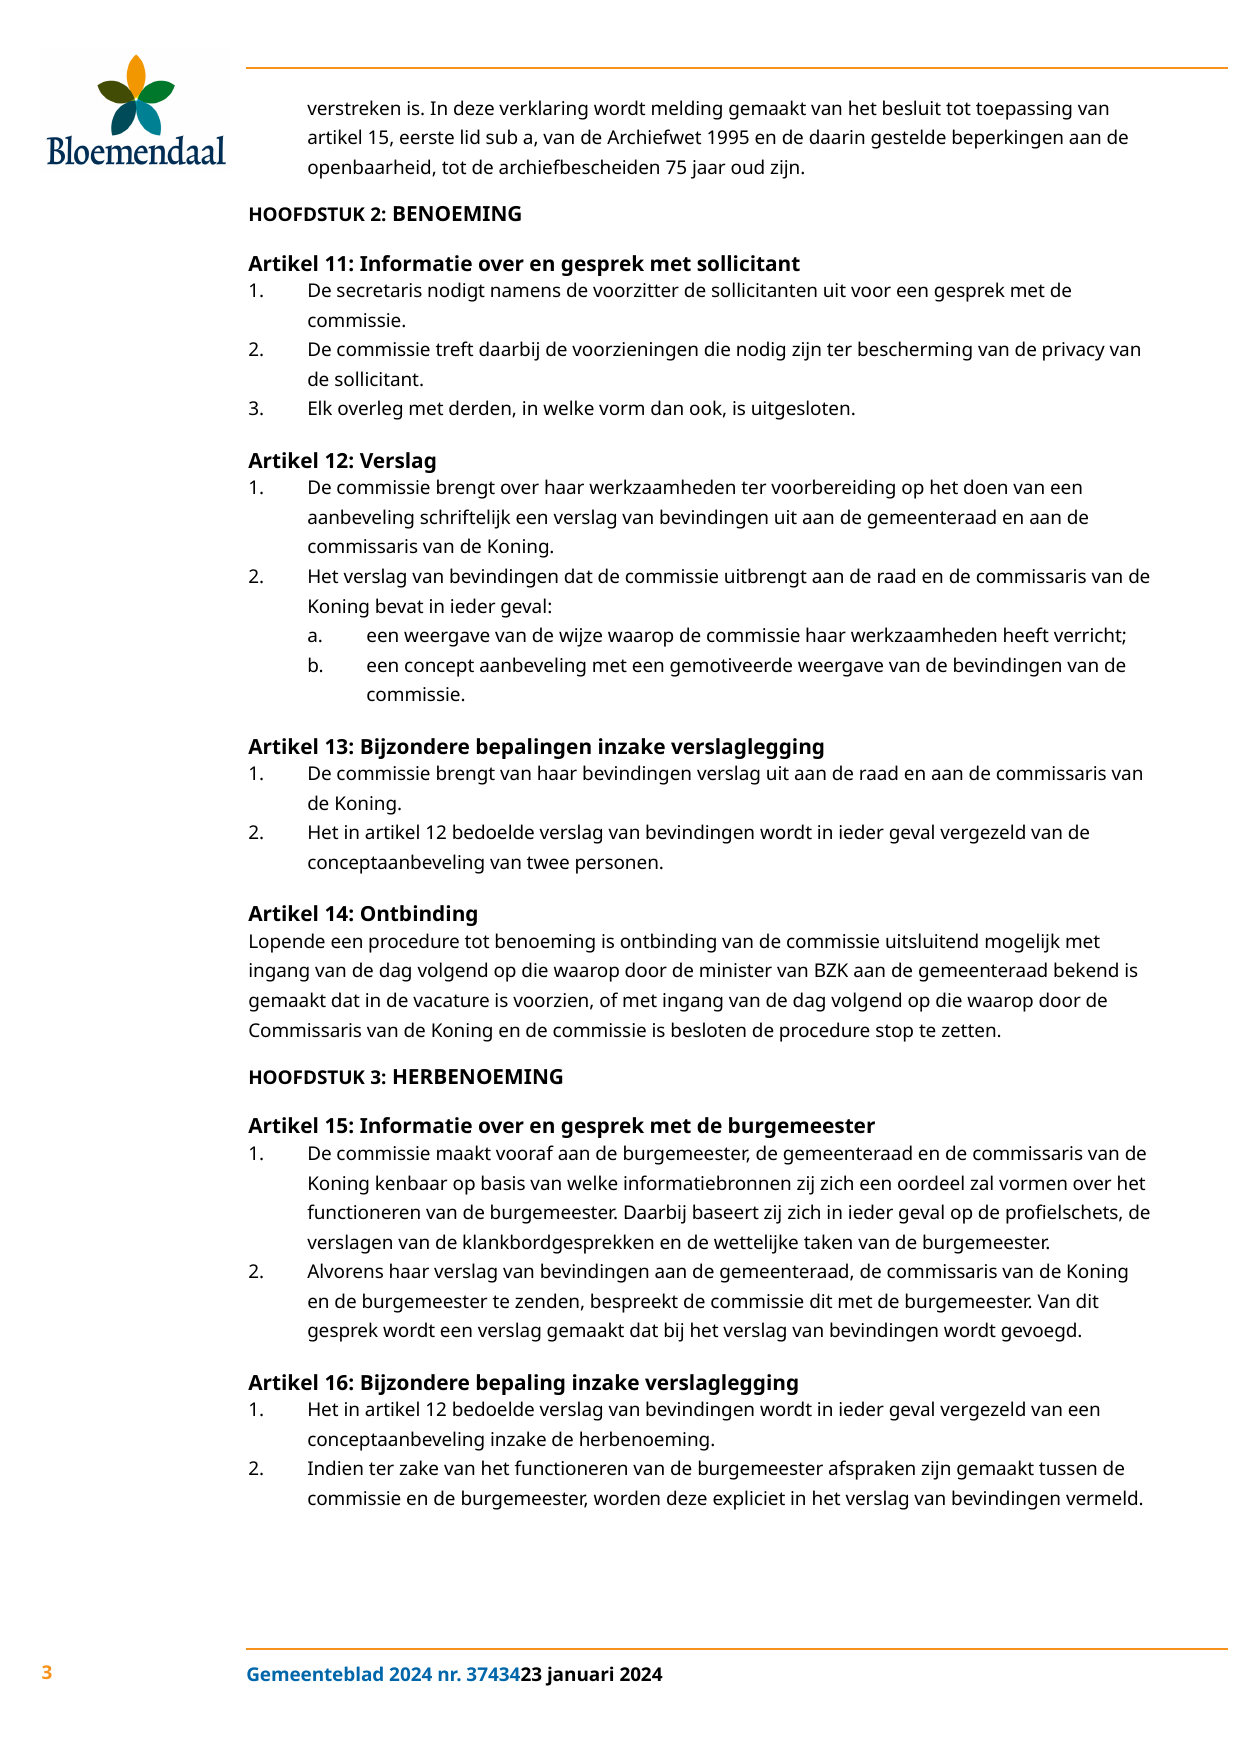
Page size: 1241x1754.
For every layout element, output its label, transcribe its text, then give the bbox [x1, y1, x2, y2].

list Elk overleg met derden, in welke vorm dan ook, is uitgesloten. [248, 396, 1152, 421]
text Lopende een procedure tot benoeming is ontbinding van de commissie uitsluitend mogelijk met ingang van de dag volgend op die waarop door de minister van BZK aan de gemeenteraad bekend is gemaakt dat in de vacature is voorzien, of met ingang van de dag volgend op die waarop door de Commissaris van de Koning en de commissie is besloten de procedure stop te zetten. [248, 928, 1152, 1042]
list Het verslag van bevindingen dat de commissie uitbrengt aan de raad en de commissaris van de Koning bevat in ieder geval: [248, 563, 1152, 618]
text Artikel 11: Informatie over en gesprek met sollicitant [248, 249, 1152, 277]
list verstreken is. In deze verklaring wordt melding gemaakt van het besluit tot toepassing van artikel 15, eerste lid sub a, van de Archiefwet 1995 en de daarin gestelde beperkingen aan de openbaarheid, tot de archiefbescheiden 75 jaar oud zijn. [248, 95, 1152, 180]
list een weergave van de wijze waarop de commissie haar werkzaamheden heeft verricht; [307, 622, 1152, 648]
list Het in artikel 12 bedoelde verslag van bevindingen wordt in ieder geval vergezeld van de conceptaanbeveling van twee personen. [248, 819, 1152, 875]
text Artikel 16: Bijzondere bepaling inzake verslaglegging [248, 1368, 1152, 1396]
list De commissie brengt over haar werkzaamheden ter voorbereiding op het doen van een aanbeveling schriftelijk een verslag van bevindingen uit aan de gemeenteraad en aan de commissaris van de Koning. [248, 474, 1152, 559]
list Alvorens haar verslag van bevindingen aan de gemeenteraad, de commissaris van de Koning en de burgemeester te zenden, bespreekt de commissie dit met de burgemeester. Van dit gesprek wordt een verslag gemaakt dat bij het verslag van bevindingen wordt gevoegd. [248, 1258, 1152, 1343]
list De commissie brengt van haar bevindingen verslag uit aan de raad en aan de commissaris van de Koning. [248, 760, 1152, 816]
list een concept aanbeveling met een gemotiveerde weergave van de bevindingen van de commissie. [307, 652, 1152, 707]
text HOOFDSTUK 3: HERBENOEMING [248, 1062, 1152, 1091]
picture [41, 47, 231, 172]
text Artikel 14: Ontbinding [248, 899, 1152, 928]
list Indien ter zake van het functioneren van de burgemeester afspraken zijn gemaakt tussen de commissie en de burgemeester, worden deze expliciet in het verslag van bevindingen vermeld. [248, 1456, 1152, 1511]
list Het in artikel 12 bedoelde verslag van bevindingen wordt in ieder geval vergezeld van een conceptaanbeveling inzake de herbenoeming. [248, 1396, 1152, 1452]
text HOOFDSTUK 2: BENOEMING [248, 199, 1152, 228]
text Artikel 15: Informatie over en gesprek met de burgemeester [248, 1112, 1152, 1140]
text Artikel 13: Bijzondere bepalingen inzake verslaglegging [248, 732, 1152, 760]
list De secretaris nodigt namens de voorzitter de sollicitanten uit voor een gesprek met de commissie. [248, 277, 1152, 333]
list De commissie maakt vooraf aan de burgemeester, de gemeenteraad en de commissaris van de Koning kenbaar op basis van welke informatiebronnen zij zich een oordeel zal vormen over het functioneren van de burgemeester. Daarbij baseert zij zich in ieder geval op de profielschets, de verslagen van de klankbordgesprekken en de wettelijke taken van de burgemeester. [248, 1140, 1152, 1254]
list De commissie treft daarbij de voorzieningen die nodig zijn ter bescherming van de privacy van de sollicitant. [248, 336, 1152, 392]
text Artikel 12: Verslag [248, 446, 1152, 474]
